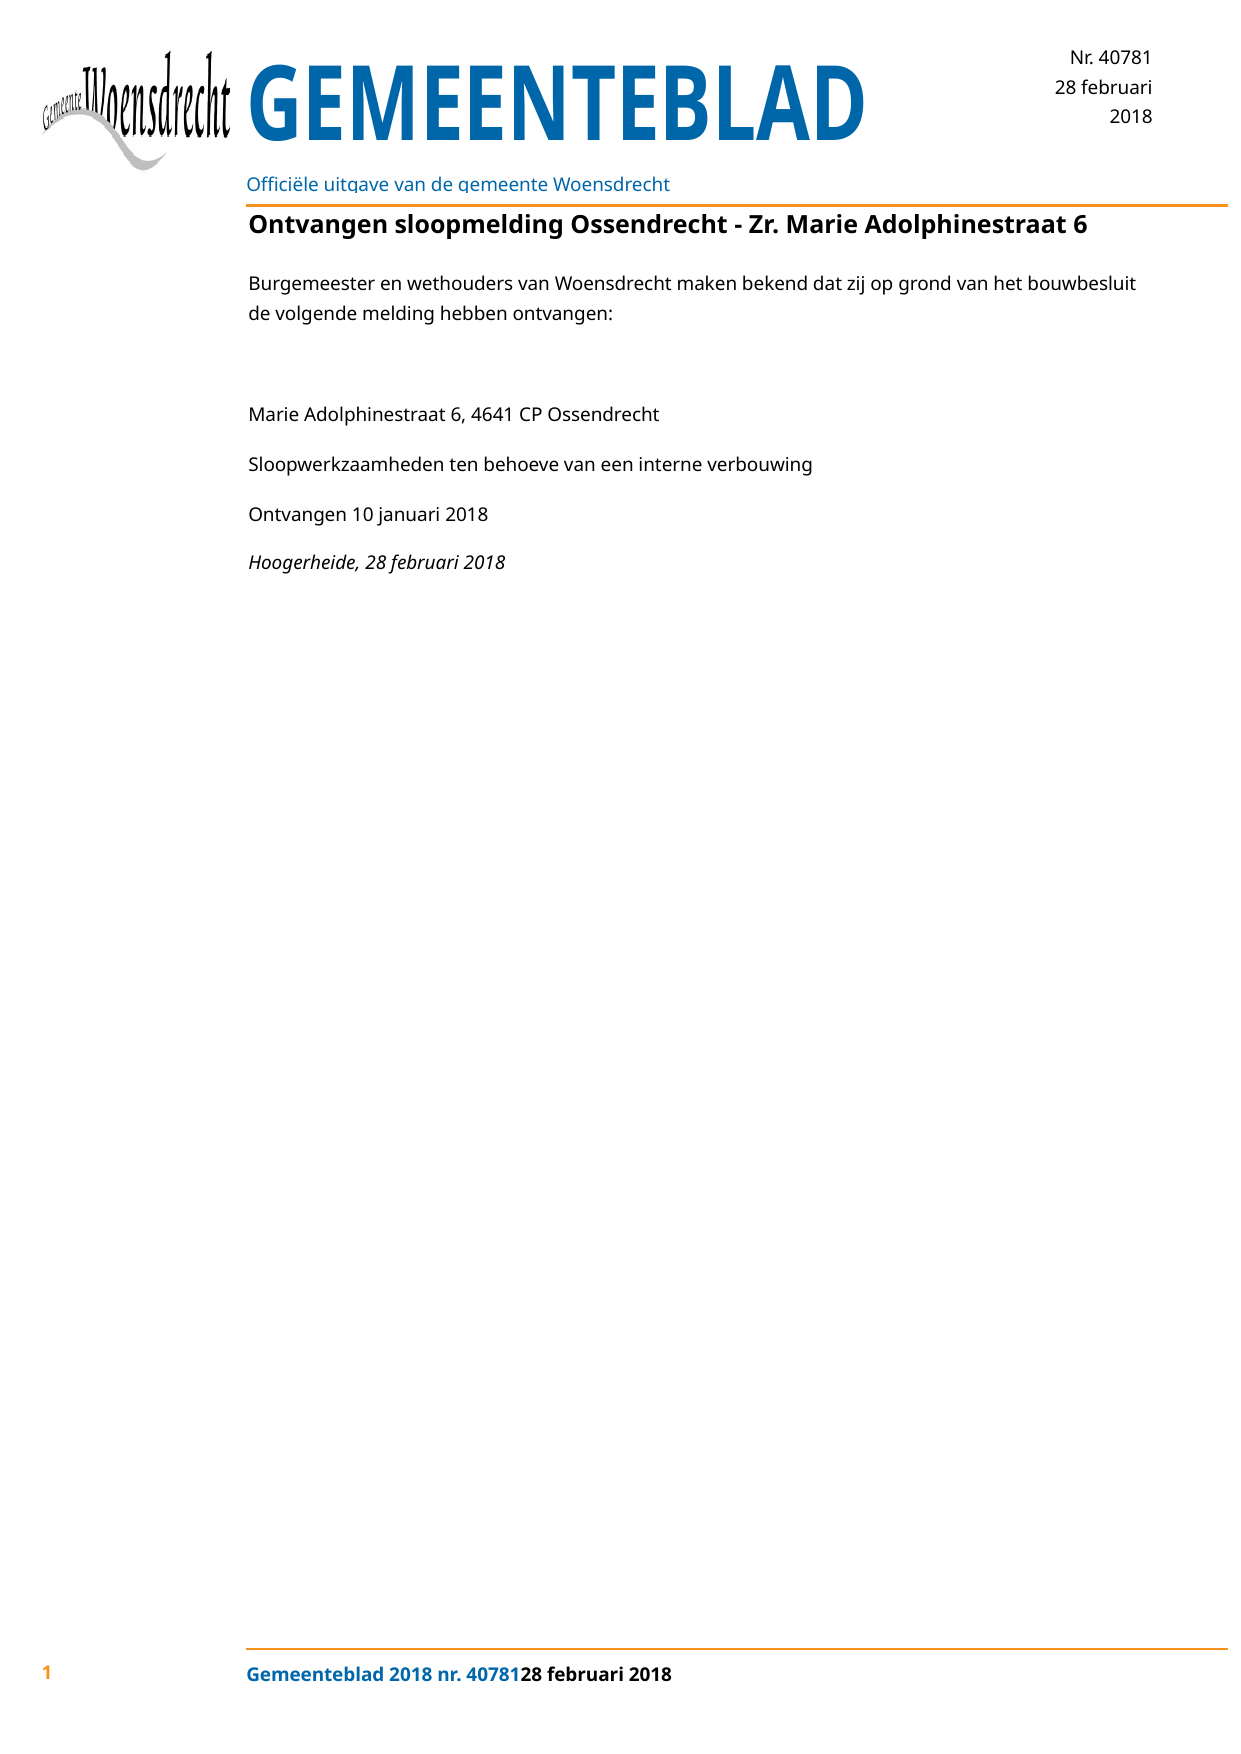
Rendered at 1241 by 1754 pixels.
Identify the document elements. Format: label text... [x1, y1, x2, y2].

text Burgemeester en wethouders van Woensdrecht maken bekend dat zij op grond van het bouwbesluit de volgende melding hebben ontvangen: [248, 270, 1152, 326]
text Ontvangen sloopmelding Ossendrecht - Zr. Marie Adolphinestraat 6 [248, 207, 1152, 241]
picture [41, 47, 231, 172]
text Marie Adolphinestraat 6, 4641 CP Ossendrecht [248, 401, 1152, 426]
text Hoogerheide, 28 februari 2018 [248, 549, 1152, 575]
text Sloopwerkzaamheden ten behoeve van een interne verbouwing [248, 451, 1152, 477]
text Ontvangen 10 januari 2018 [248, 502, 1152, 527]
